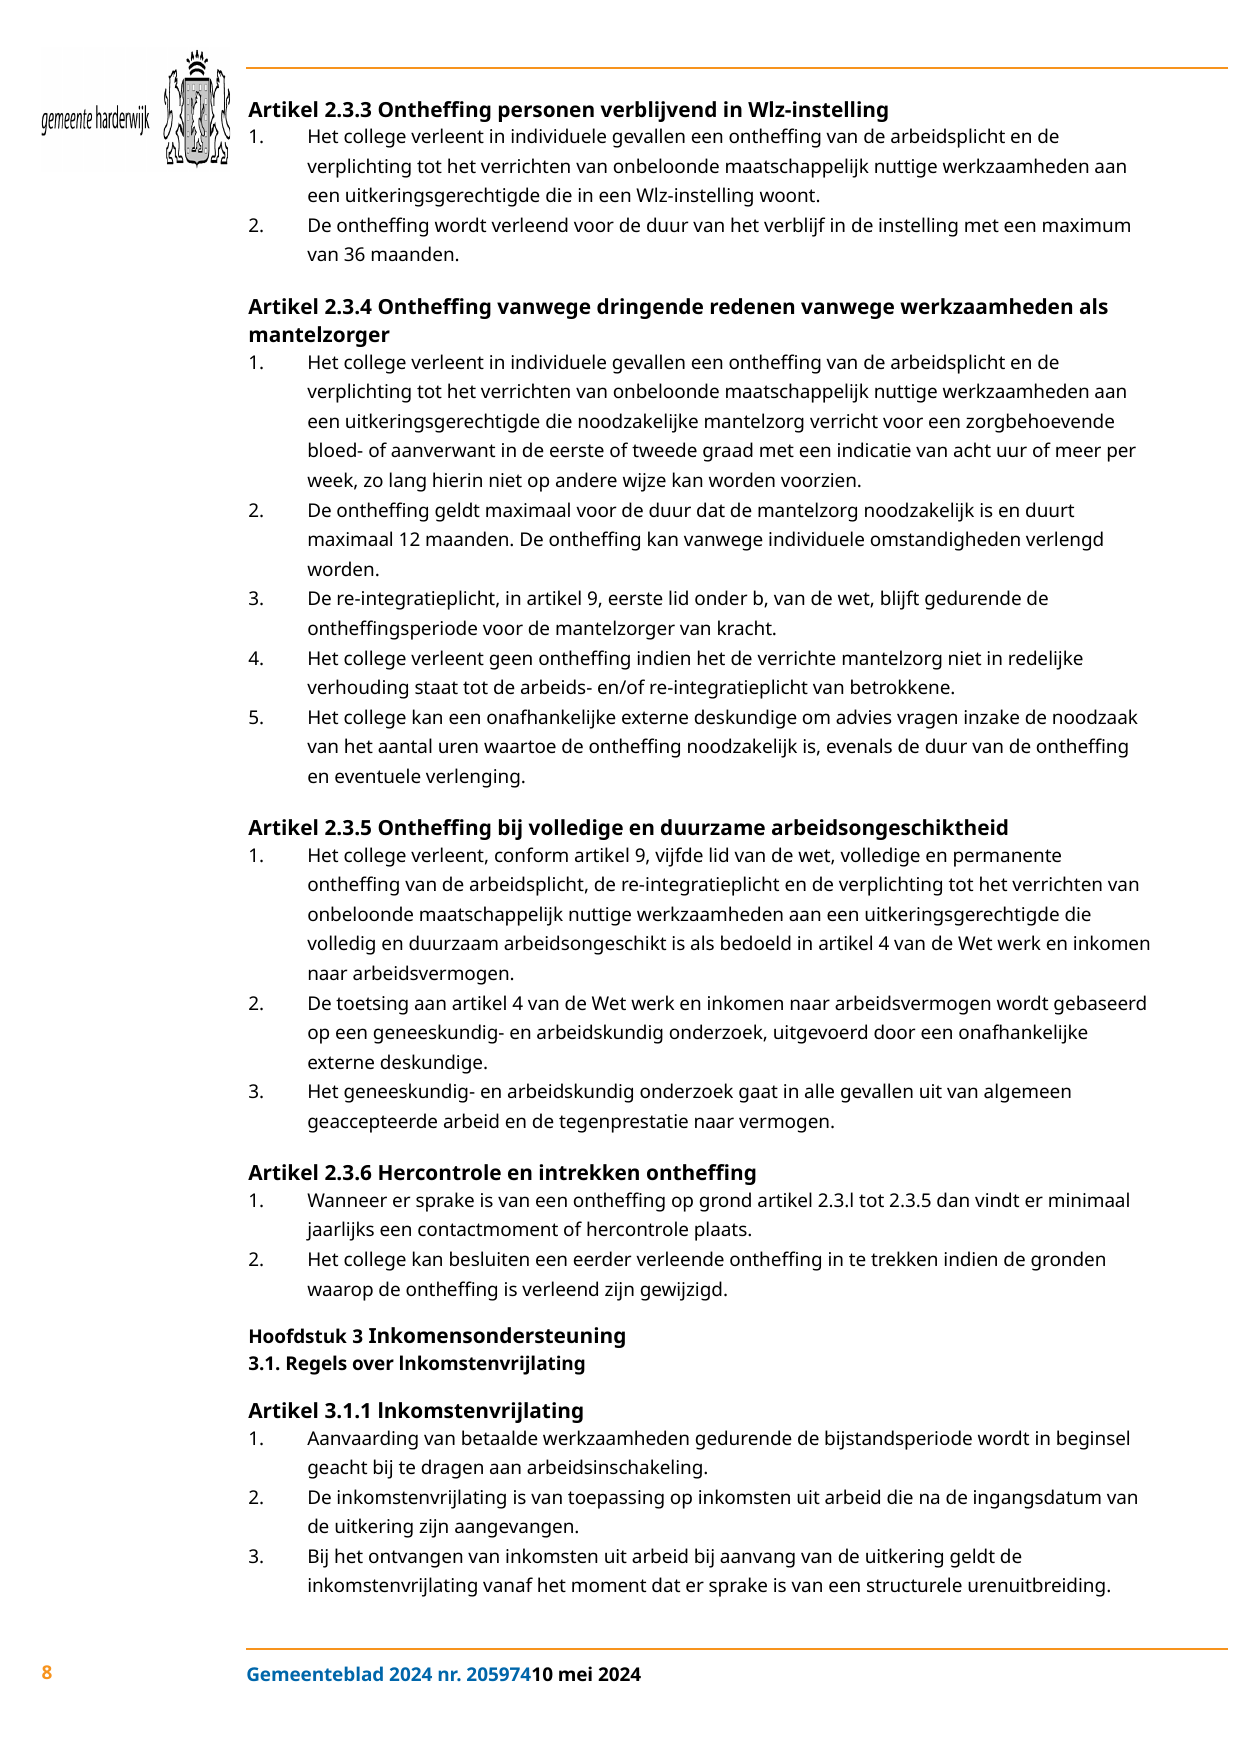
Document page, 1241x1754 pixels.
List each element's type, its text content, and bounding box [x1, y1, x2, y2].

text 3.1. Regels over lnkomstenvrijlating [248, 1350, 1152, 1376]
list Het college verleent in individuele gevallen een ontheffing van de arbeidsplicht en de verplichting tot het verrichten van onbeloonde maatschappelijk nuttige werkzaamheden aan een uitkeringsgerechtigde die noodzakelijke mantelzorg verricht voor een zorgbehoevende bloed- of aanverwant in de eerste of tweede graad met een indicatie van acht uur of meer per week, zo lang hierin niet op andere wijze kan worden voorzien. [248, 349, 1152, 493]
list De toetsing aan artikel 4 van de Wet werk en inkomen naar arbeidsvermogen wordt gebaseerd op een geneeskundig- en arbeidskundig onderzoek, uitgevoerd door een onafhankelijke externe deskundige. [248, 990, 1152, 1075]
text Artikel 2.3.4 Ontheffing vanwege dringende redenen vanwege werkzaamheden als mantelzorger [248, 292, 1152, 349]
text Hoofdstuk 3 Inkomensondersteuning [248, 1321, 1152, 1350]
list De ontheffing geldt maximaal voor de duur dat de mantelzorg noodzakelijk is en duurt maximaal 12 maanden. De ontheffing kan vanwege individuele omstandigheden verlengd worden. [248, 497, 1152, 582]
list Het college kan besluiten een eerder verleende ontheffing in te trekken indien de gronden waarop de ontheffing is verleend zijn gewijzigd. [248, 1246, 1152, 1301]
list Het geneeskundig- en arbeidskundig onderzoek gaat in alle gevallen uit van algemeen geaccepteerde arbeid en de tegenprestatie naar vermogen. [248, 1078, 1152, 1134]
text Artikel 2.3.5 Ontheffing bij volledige en duurzame arbeidsongeschiktheid [248, 813, 1152, 842]
picture [41, 47, 231, 172]
list Het college kan een onafhankelijke externe deskundige om advies vragen inzake de noodzaak van het aantal uren waartoe de ontheffing noodzakelijk is, evenals de duur van de ontheffing en eventuele verlenging. [248, 704, 1152, 789]
list Het college verleent geen ontheffing indien het de verrichte mantelzorg niet in redelijke verhouding staat tot de arbeids- en/of re-integratieplicht van betrokkene. [248, 645, 1152, 700]
list Het college verleent in individuele gevallen een ontheffing van de arbeidsplicht en de verplichting tot het verrichten van onbeloonde maatschappelijk nuttige werkzaamheden aan een uitkeringsgerechtigde die in een Wlz-instelling woont. [248, 123, 1152, 208]
text Artikel 3.1.1 lnkomstenvrijlating [248, 1396, 1152, 1425]
list De re-integratieplicht, in artikel 9, eerste lid onder b, van de wet, blijft gedurende de ontheffingsperiode voor de mantelzorger van kracht. [248, 586, 1152, 641]
list De ontheffing wordt verleend voor de duur van het verblijf in de instelling met een maximum van 36 maanden. [248, 212, 1152, 267]
list De inkomstenvrijlating is van toepassing op inkomsten uit arbeid die na de ingangsdatum van de uitkering zijn aangevangen. [248, 1484, 1152, 1539]
list Wanneer er sprake is van een ontheffing op grond artikel 2.3.l tot 2.3.5 dan vindt er minimaal jaarlijks een contactmoment of hercontrole plaats. [248, 1187, 1152, 1242]
text Artikel 2.3.3 Ontheffing personen verblijvend in Wlz-instelling [248, 95, 1152, 123]
list Aanvaarding van betaalde werkzaamheden gedurende de bijstandsperiode wordt in beginsel geacht bij te dragen aan arbeidsinschakeling. [248, 1425, 1152, 1480]
text Artikel 2.3.6 Hercontrole en intrekken ontheffing [248, 1158, 1152, 1187]
list Het college verleent, conform artikel 9, vijfde lid van de wet, volledige en permanente ontheffing van de arbeidsplicht, de re-integratieplicht en de verplichting tot het verrichten van onbeloonde maatschappelijk nuttige werkzaamheden aan een uitkeringsgerechtigde die volledig en duurzaam arbeidsongeschikt is als bedoeld in artikel 4 van de Wet werk en inkomen naar arbeidsvermogen. [248, 842, 1152, 986]
list Bij het ontvangen van inkomsten uit arbeid bij aanvang van de uitkering geldt de inkomstenvrijlating vanaf het moment dat er sprake is van een structurele urenuitbreiding. [248, 1543, 1152, 1598]
